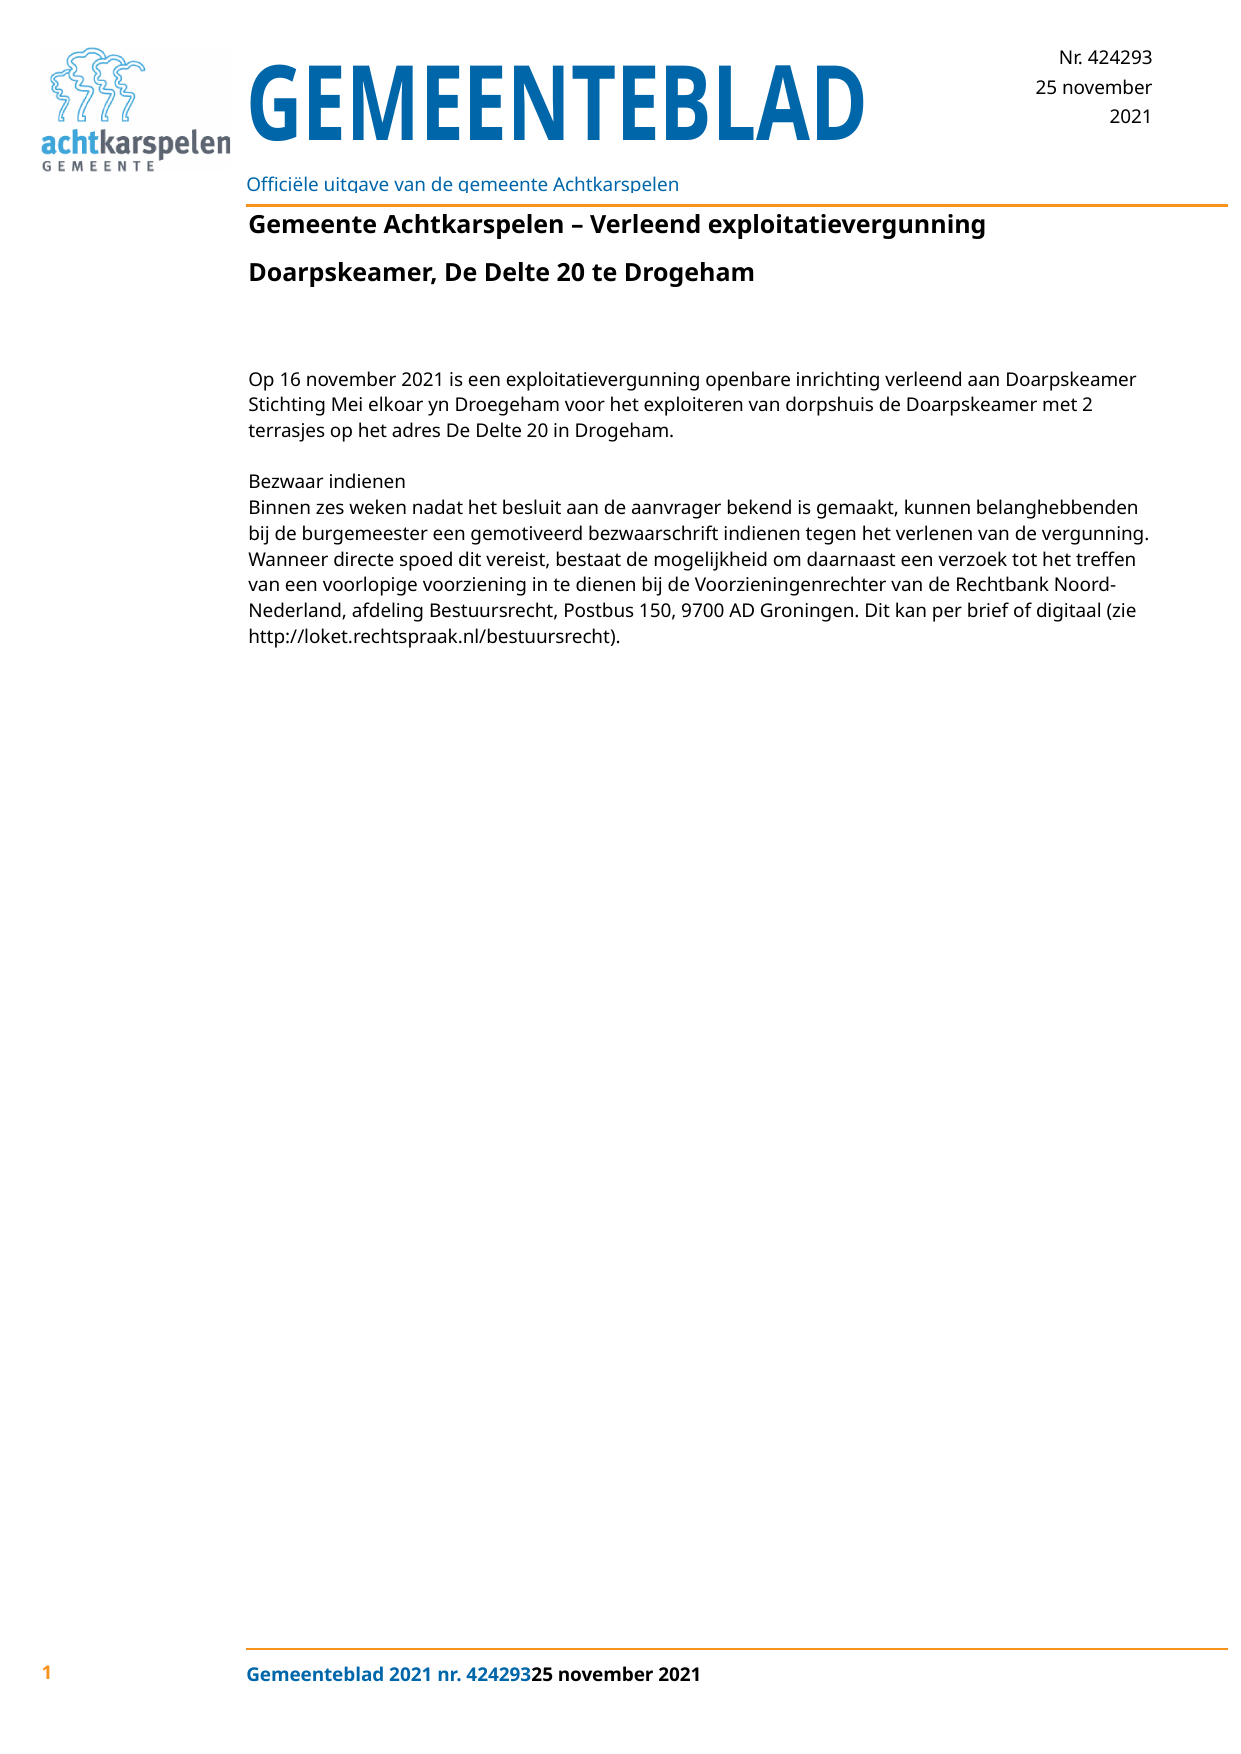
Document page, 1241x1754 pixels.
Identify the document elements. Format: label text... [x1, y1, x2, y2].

picture [41, 47, 231, 172]
text Bezwaar indienen [248, 469, 1152, 494]
text Op 16 november 2021 is een exploitatievergunning openbare inrichting verleend aan Doarpskeamer Stichting Mei elkoar yn Droegeham voor het exploiteren van dorpshuis de Doarpskeamer met 2 terrasjes op het adres De Delte 20 in Drogeham. [248, 366, 1152, 443]
text Binnen zes weken nadat het besluit aan de aanvrager bekend is gemaakt, kunnen belanghebbenden bij de burgemeester een gemotiveerd bezwaarschrift indienen tegen het verlenen van de vergunning. Wanneer directe spoed dit vereist, bestaat de mogelijkheid om daarnaast een verzoek tot het treffen van een voorlopige voorziening in te dienen bij de Voorzieningenrechter van de Rechtbank Noord-Nederland, afdeling Bestuursrecht, Postbus 150, 9700 AD Groningen. Dit kan per brief of digitaal (zie http://loket.rechtspraak.nl/bestuursrecht). [248, 494, 1152, 649]
text Gemeente Achtkarspelen – Verleend exploitatievergunning Doarpskeamer, De Delte 20 te Drogeham [248, 207, 1152, 288]
